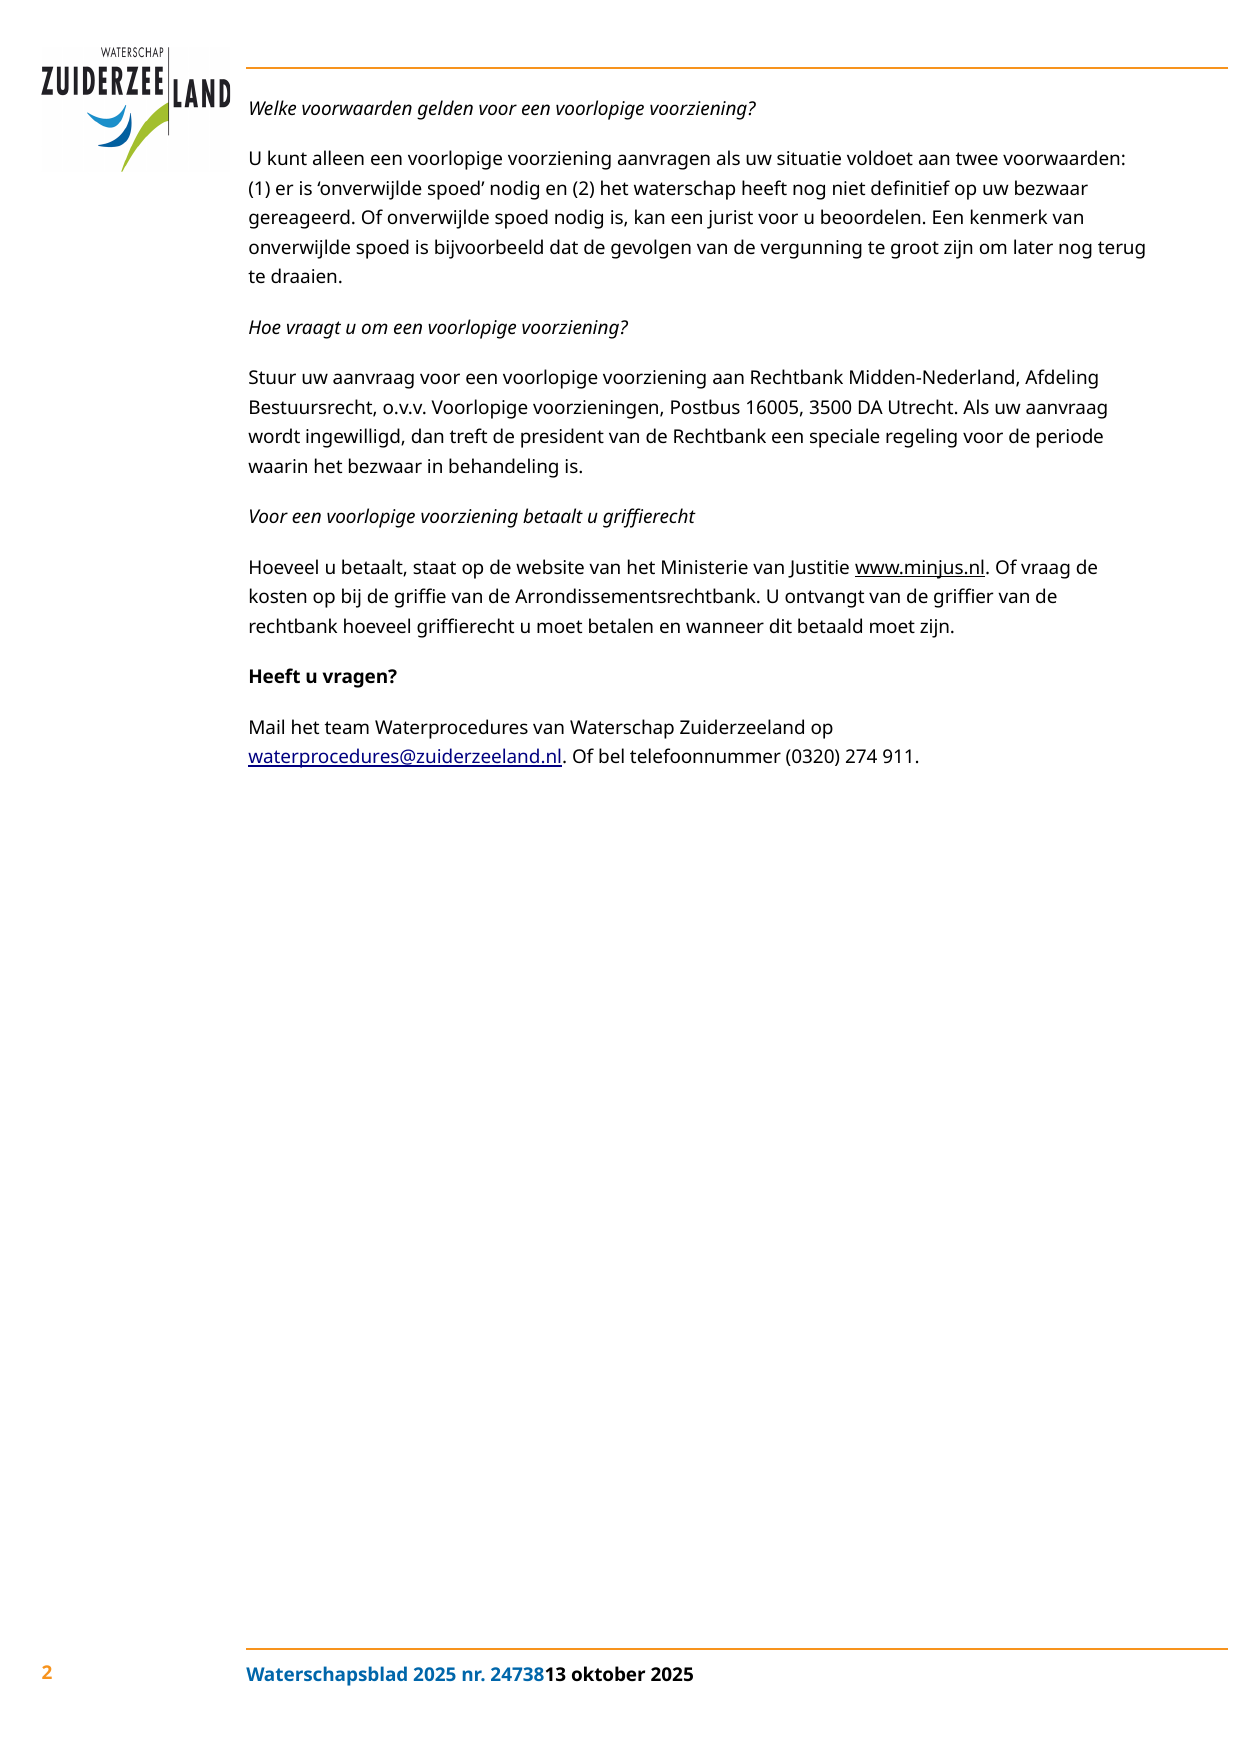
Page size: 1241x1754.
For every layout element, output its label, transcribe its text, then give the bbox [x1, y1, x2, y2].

text Welke voorwaarden gelden voor een voorlopige voorziening? [248, 95, 1152, 121]
text Hoe vraagt u om een voorlopige voorziening? [248, 314, 1152, 340]
text Mail het team Waterprocedures van Waterschap Zuiderzeeland op waterprocedures@zuiderzeeland.nl. Of bel telefoonnummer (0320) 274 911. [248, 714, 1152, 769]
text Voor een voorlopige voorziening betaalt u griffierecht [248, 503, 1152, 529]
picture [41, 47, 231, 172]
text Heeft u vragen? [248, 663, 1152, 689]
text U kunt alleen een voorlopige voorziening aanvragen als uw situatie voldoet aan twee voorwaarden: (1) er is ‘onverwijlde spoed’ nodig en (2) het waterschap heeft nog niet definitief op uw bezwaar gereageerd. Of onverwijlde spoed nodig is, kan een jurist voor u beoordelen. Een kenmerk van onverwijlde spoed is bijvoorbeeld dat de gevolgen van de vergunning te groot zijn om later nog terug te draaien. [248, 145, 1152, 289]
text Hoeveel u betaalt, staat op de website van het Ministerie van Justitie www.minjus.nl. Of vraag de kosten op bij de griffie van de Arrondissementsrechtbank. U ontvangt van de griffier van de rechtbank hoeveel griffierecht u moet betalen en wanneer dit betaald moet zijn. [248, 554, 1152, 639]
text Stuur uw aanvraag voor een voorlopige voorziening aan Rechtbank Midden-Nederland, Afdeling Bestuursrecht, o.v.v. Voorlopige voorzieningen, Postbus 16005, 3500 DA Utrecht. Als uw aanvraag wordt ingewilligd, dan treft de president van de Rechtbank een speciale regeling voor de periode waarin het bezwaar in behandeling is. [248, 364, 1152, 479]
